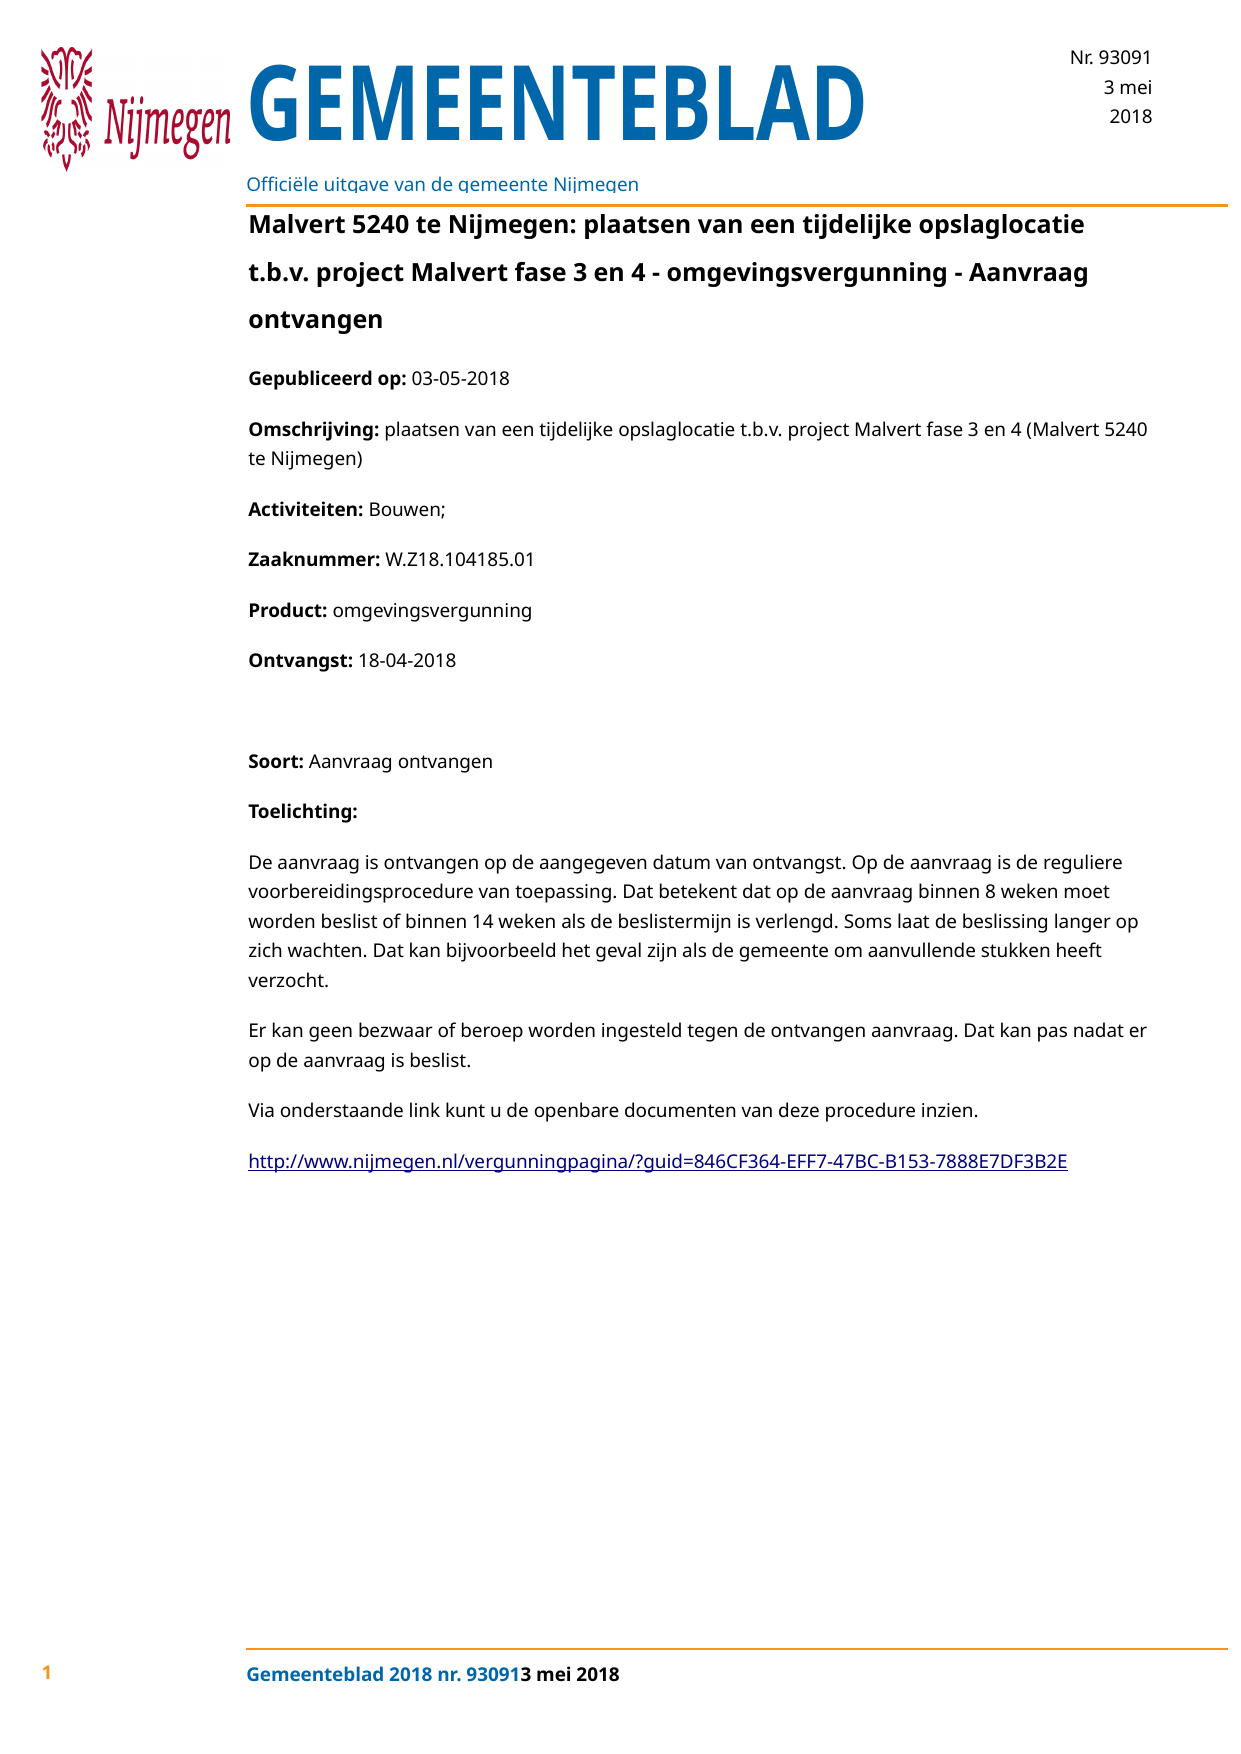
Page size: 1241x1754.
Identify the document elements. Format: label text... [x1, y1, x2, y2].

text Soort: Aanvraag ontvangen [248, 748, 1152, 774]
text Zaaknummer: W.Z18.104185.01 [248, 546, 1152, 572]
text Er kan geen bezwaar of beroep worden ingesteld tegen de ontvangen aanvraag. Dat kan pas nadat er op de aanvraag is beslist. [248, 1018, 1152, 1073]
picture [41, 47, 231, 172]
text Activiteiten: Bouwen; [248, 496, 1152, 522]
text Product: omgevingsvergunning [248, 597, 1152, 622]
text Malvert 5240 te Nijmegen: plaatsen van een tijdelijke opslaglocatie t.b.v. project Malvert fase 3 en 4 - omgevingsvergunning - Aanvraag ontvangen [248, 207, 1152, 336]
text Toelichting: [248, 798, 1152, 824]
text Via onderstaande link kunt u de openbare documenten van deze procedure inzien. [248, 1098, 1152, 1123]
text http://www.nijmegen.nl/vergunningpagina/?guid=846CF364-EFF7-47BC-B153-7888E7DF3B2E [248, 1148, 1152, 1174]
text Omschrijving: plaatsen van een tijdelijke opslaglocatie t.b.v. project Malvert fase 3 en 4 (Malvert 5240 te Nijmegen) [248, 416, 1152, 471]
text Gepubliceerd op: 03-05-2018 [248, 366, 1152, 391]
text Ontvangst: 18-04-2018 [248, 647, 1152, 673]
text De aanvraag is ontvangen op de aangegeven datum van ontvangst. Op de aanvraag is de reguliere voorbereidingsprocedure van toepassing. Dat betekent dat op de aanvraag binnen 8 weken moet worden beslist of binnen 14 weken als de beslistermijn is verlengd. Soms laat de beslissing langer op zich wachten. Dat kan bijvoorbeeld het geval zijn als de gemeente om aanvullende stukken heeft verzocht. [248, 849, 1152, 993]
